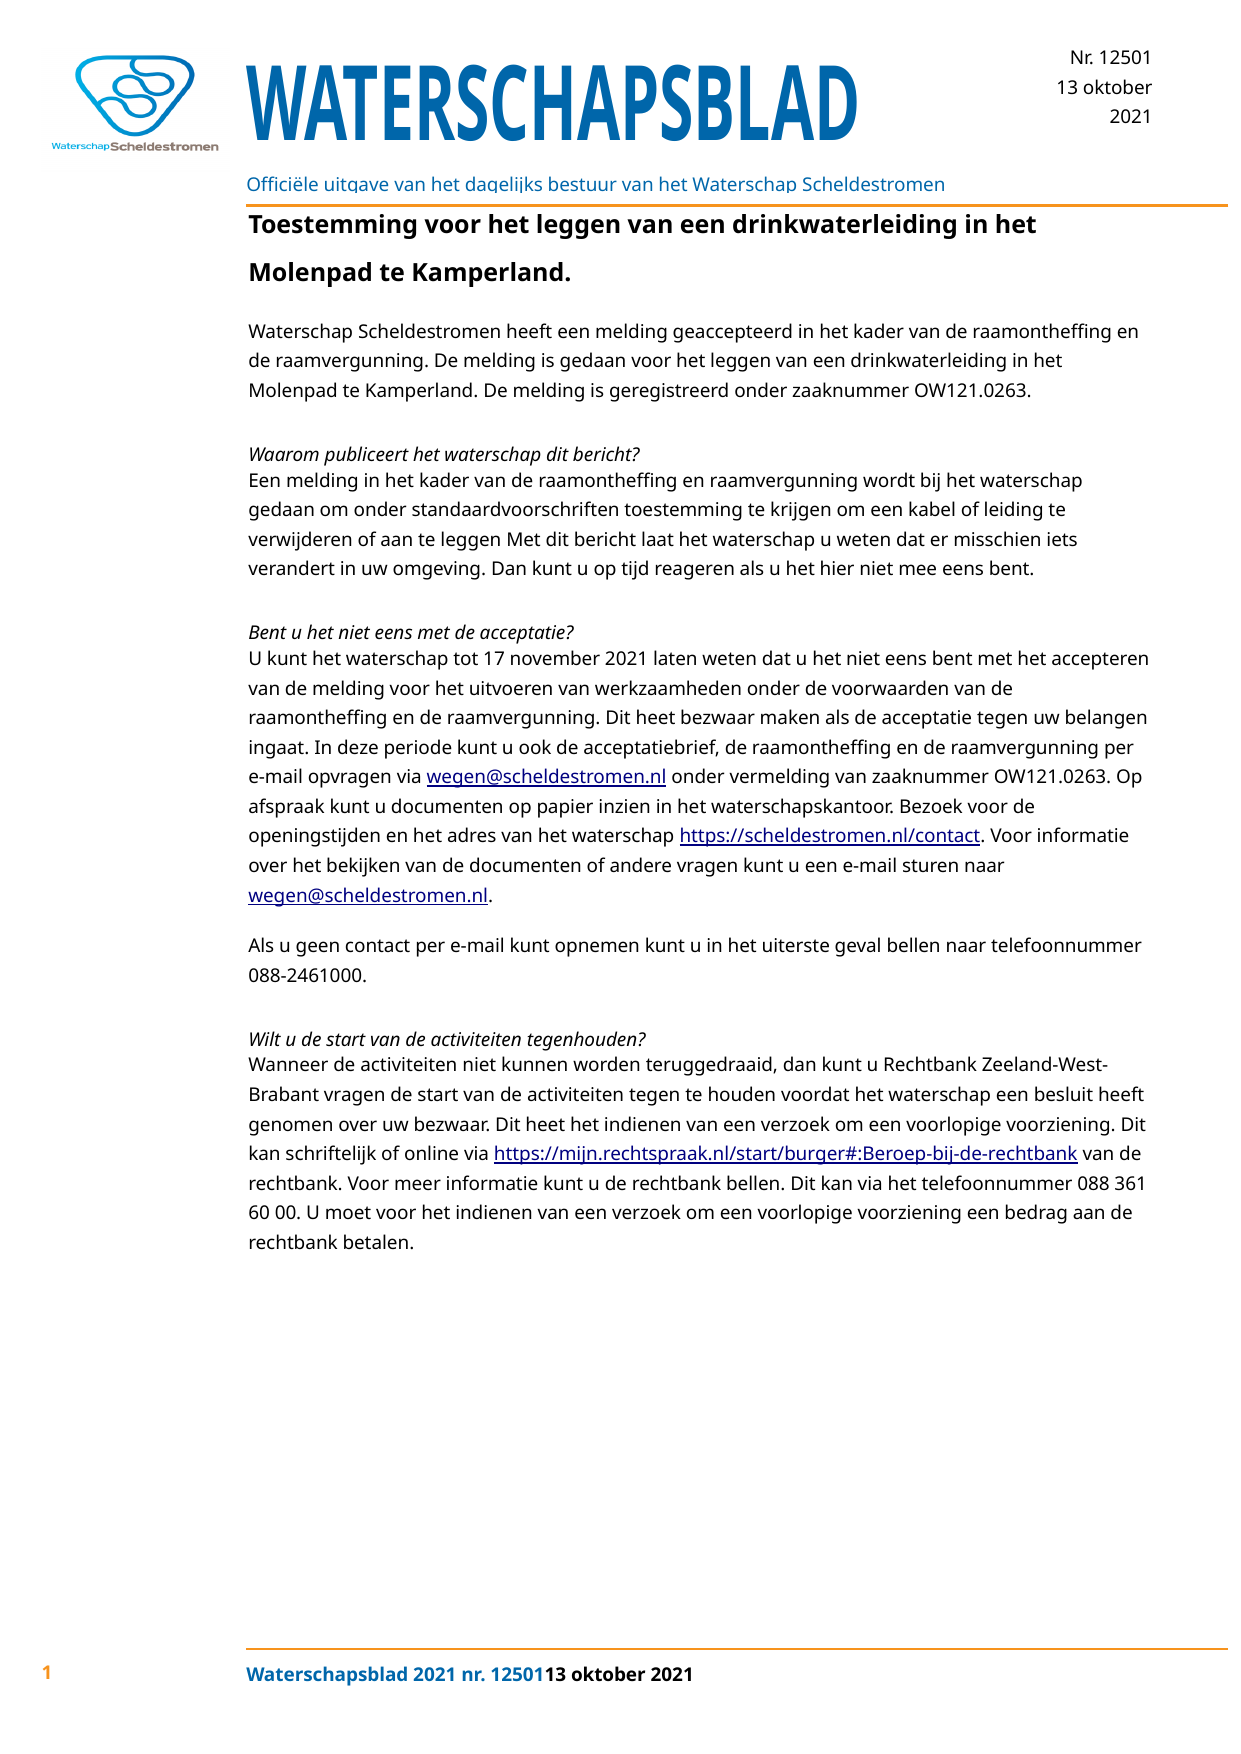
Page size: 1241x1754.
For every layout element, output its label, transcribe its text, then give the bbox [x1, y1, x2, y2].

text Als u geen contact per e-mail kunt opnemen kunt u in het uiterste geval bellen naar telefoonnummer 088-2461000. [248, 932, 1152, 988]
text Waarom publiceert het waterschap dit bericht? [248, 441, 1152, 467]
text Wilt u de start van de activiteiten tegenhouden? [248, 1026, 1152, 1052]
text Bent u het niet eens met de acceptatie? [248, 619, 1152, 645]
text Waterschap Scheldestromen heeft een melding geaccepteerd in het kader van de raamontheffing en de raamvergunning. De melding is gedaan voor het leggen van een drinkwaterleiding in het Molenpad te Kamperland. De melding is geregistreerd onder zaaknummer OW121.0263. [248, 318, 1152, 403]
picture [41, 47, 231, 172]
text Wanneer de activiteiten niet kunnen worden teruggedraaid, dan kunt u Rechtbank Zeeland-West-Brabant vragen de start van de activiteiten tegen te houden voordat het waterschap een besluit heeft genomen over uw bezwaar. Dit heet het indienen van een verzoek om een voorlopige voorziening. Dit kan schriftelijk of online via https://mijn.rechtspraak.nl/start/burger#:Beroep-bij-de-rechtbank van de rechtbank. Voor meer informatie kunt u de rechtbank bellen. Dit kan via het telefoonnummer 088 361 60 00. U moet voor het indienen van een verzoek om een voorlopige voorziening een bedrag aan de rechtbank betalen. [248, 1052, 1152, 1255]
text Een melding in het kader van de raamontheffing en raamvergunning wordt bij het waterschap gedaan om onder standaardvoorschriften toestemming te krijgen om een kabel of leiding te verwijderen of aan te leggen Met dit bericht laat het waterschap u weten dat er misschien iets verandert in uw omgeving. Dan kunt u op tijd reageren als u het hier niet mee eens bent. [248, 467, 1152, 581]
text U kunt het waterschap tot 17 november 2021 laten weten dat u het niet eens bent met het accepteren van de melding voor het uitvoeren van werkzaamheden onder de voorwaarden van de raamontheffing en de raamvergunning. Dit heet bezwaar maken als de acceptatie tegen uw belangen ingaat. In deze periode kunt u ook de acceptatiebrief, de raamontheffing en de raamvergunning per e-mail opvragen via wegen@scheldestromen.nl onder vermelding van zaaknummer OW121.0263. Op afspraak kunt u documenten op papier inzien in het waterschapskantoor. Bezoek voor de openingstijden en het adres van het waterschap https://scheldestromen.nl/contact. Voor informatie over het bekijken van de documenten of andere vragen kunt u een e-mail sturen naar wegen@scheldestromen.nl. [248, 645, 1152, 908]
text Toestemming voor het leggen van een drinkwaterleiding in het Molenpad te Kamperland. [248, 207, 1152, 288]
